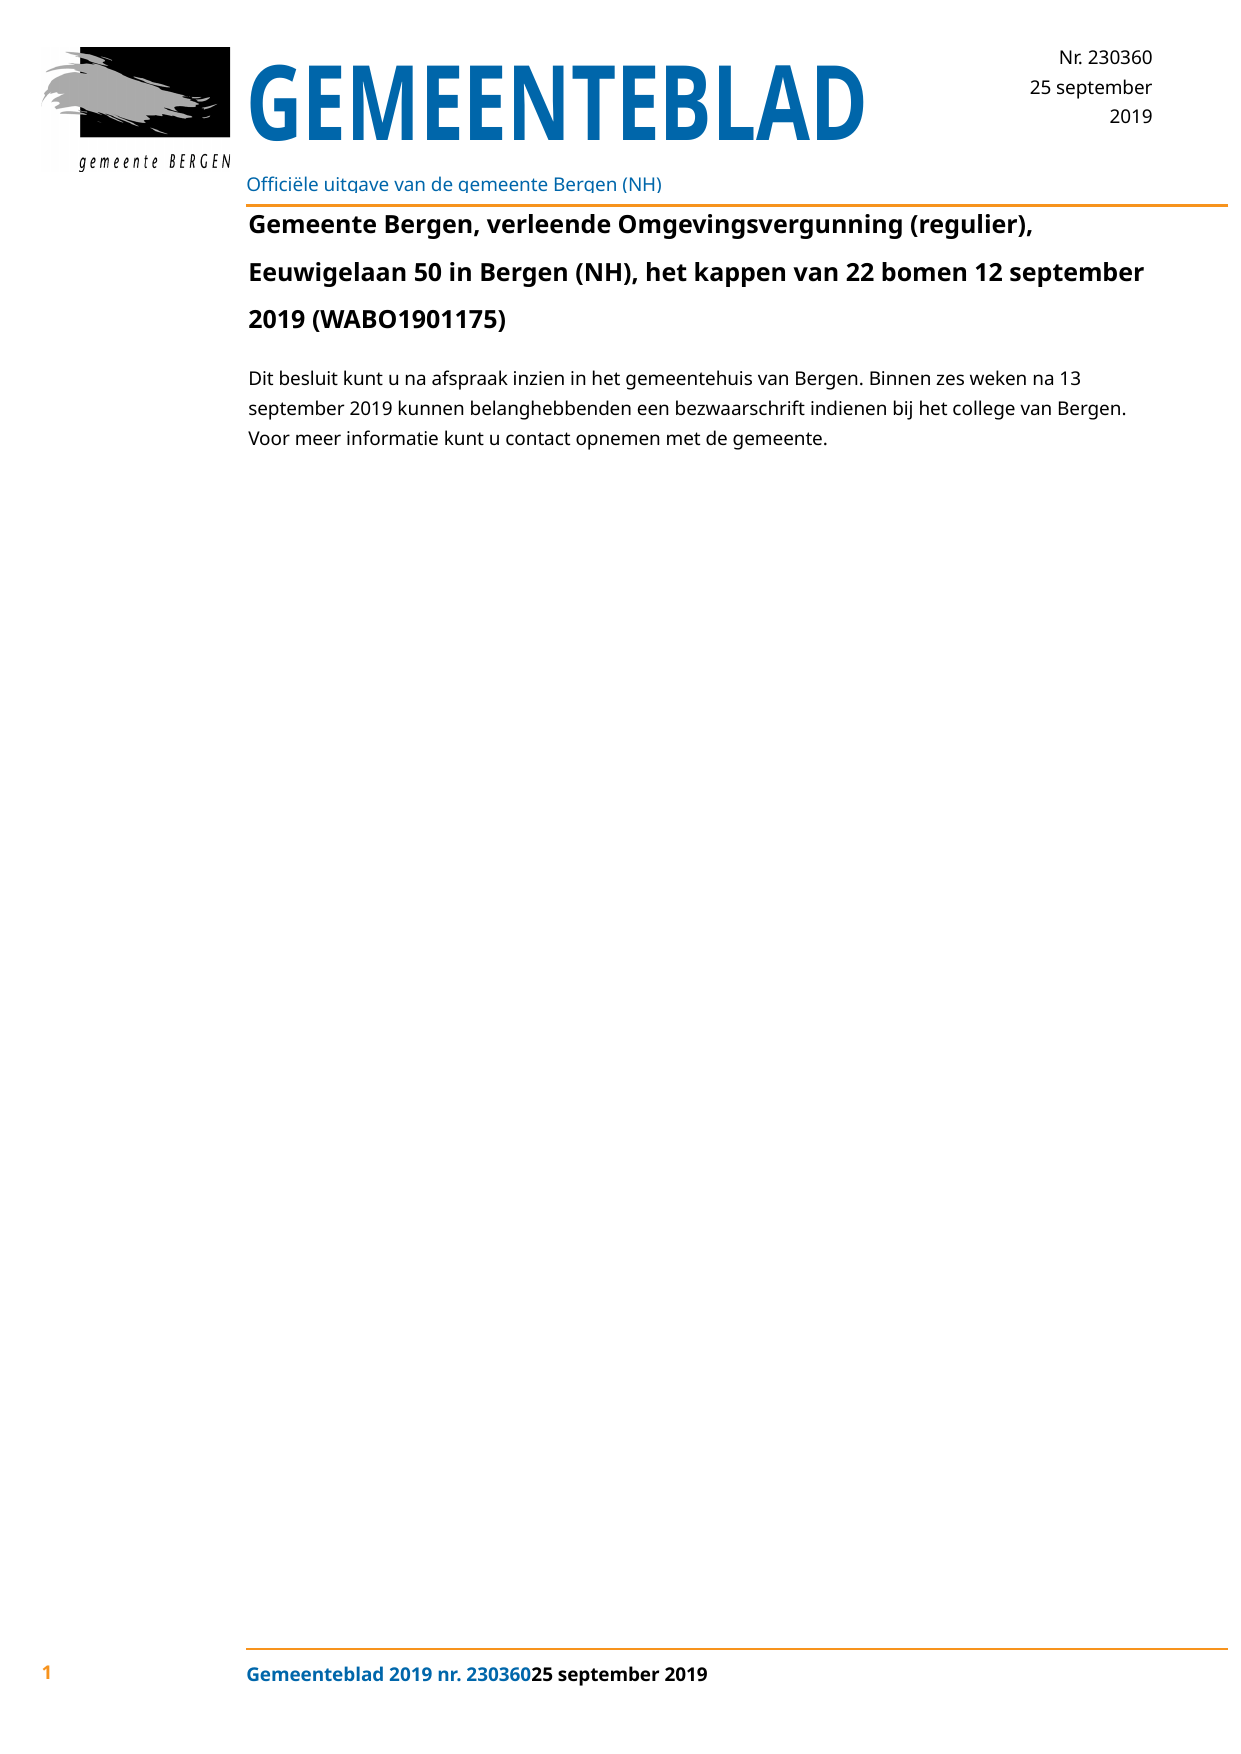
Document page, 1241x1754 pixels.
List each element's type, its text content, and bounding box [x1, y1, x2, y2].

text Gemeente Bergen, verleende Omgevingsvergunning (regulier), Eeuwigelaan 50 in Bergen (NH), het kappen van 22 bomen 12 september 2019 (WABO1901175) [248, 207, 1152, 336]
text Dit besluit kunt u na afspraak inzien in het gemeentehuis van Bergen. Binnen zes weken na 13 september 2019 kunnen belanghebbenden een bezwaarschrift indienen bij het college van Bergen. Voor meer informatie kunt u contact opnemen met de gemeente. [248, 366, 1152, 450]
picture [41, 47, 231, 172]
